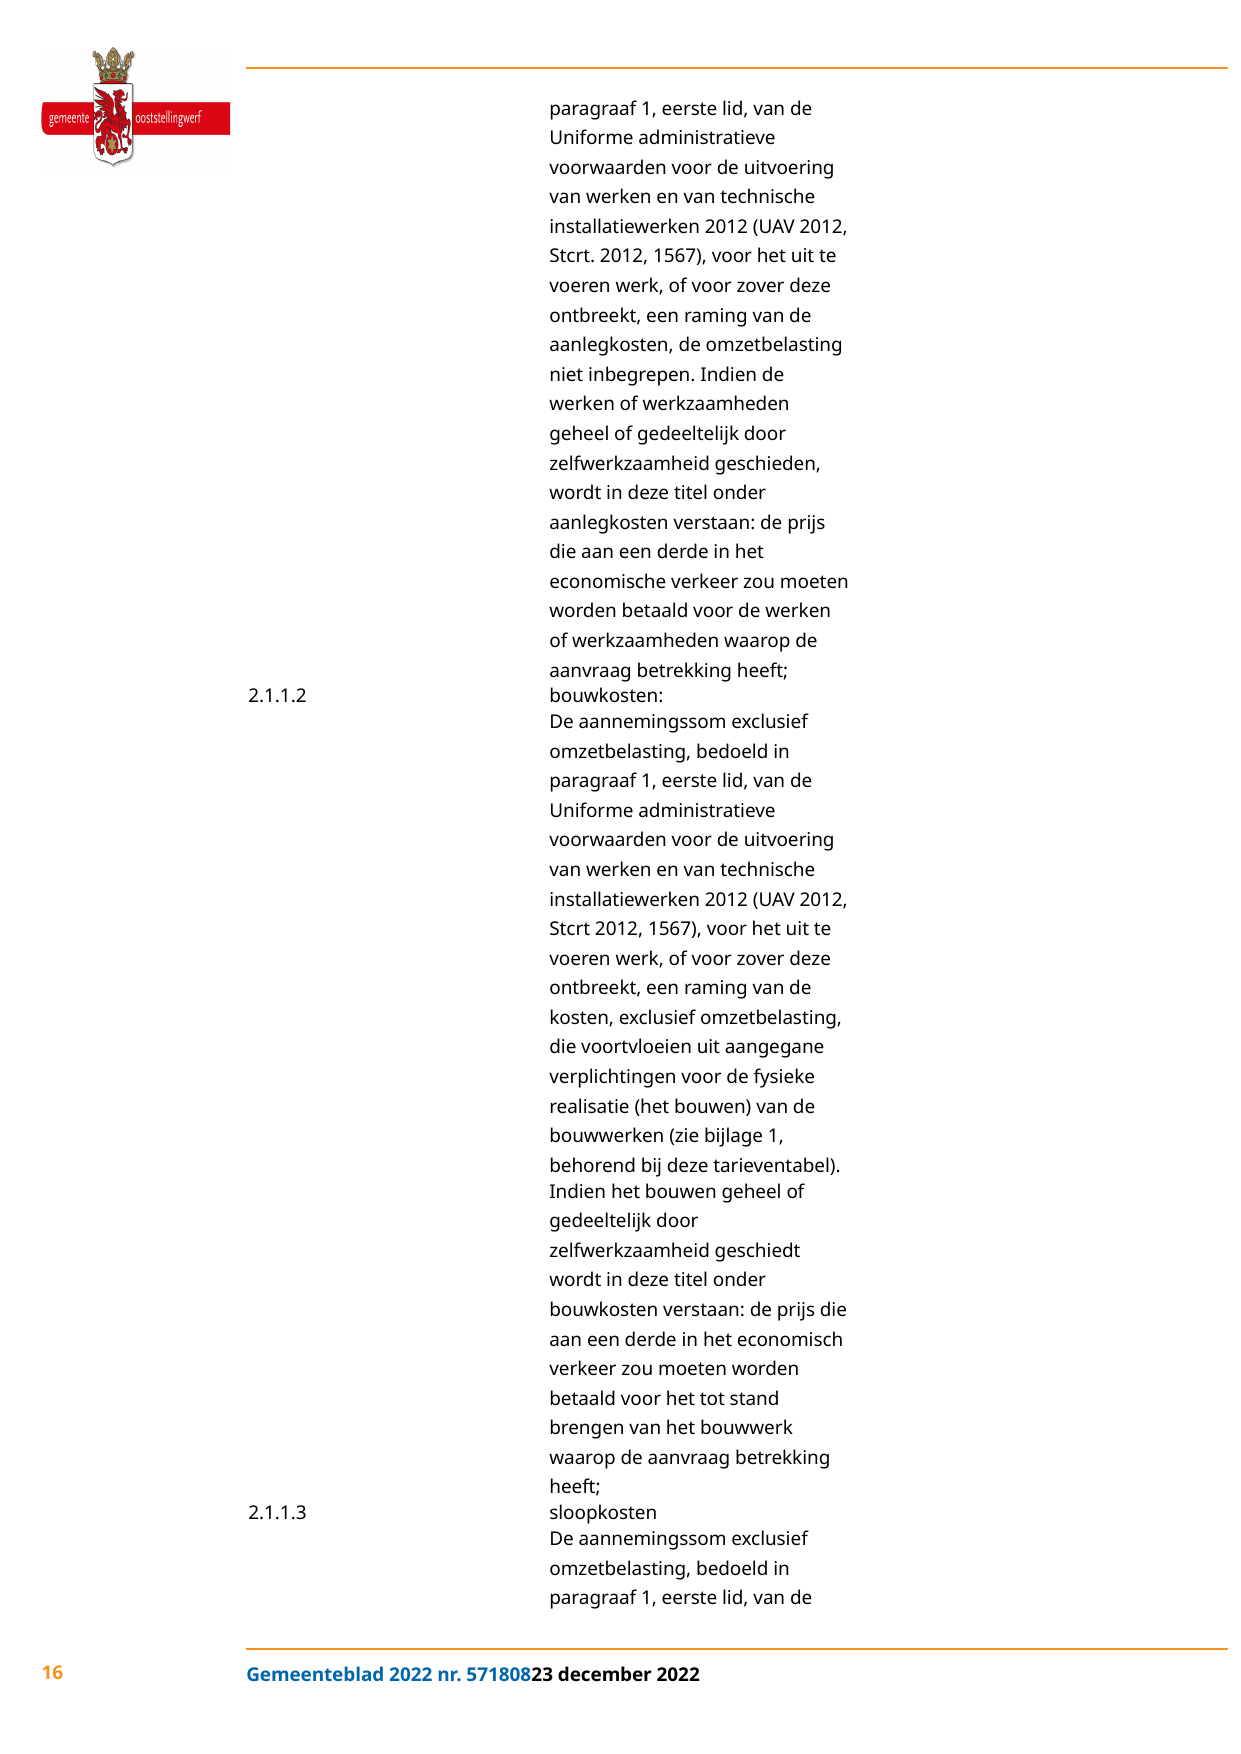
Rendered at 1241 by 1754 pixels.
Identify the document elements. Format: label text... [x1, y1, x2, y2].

table_cell [850, 1525, 1152, 1610]
table_cell [248, 1525, 549, 1610]
table_cell 2.1.1.2 [248, 683, 549, 708]
table_cell [248, 708, 549, 1178]
table_cell 2.1.1.3 [248, 1499, 549, 1525]
table_cell [248, 95, 549, 683]
table_cell bouwkosten: [549, 683, 850, 708]
table_cell [850, 683, 1152, 708]
table_cell De aannemingssom exclusief omzetbelasting, bedoeld in paragraaf 1, eerste lid, van de [549, 1525, 850, 1610]
table_cell [850, 1499, 1152, 1525]
table_cell Indien het bouwen geheel of gedeeltelijk door zelfwerkzaamheid geschiedt wordt in deze titel onder bouwkosten verstaan: de prijs die aan een derde in het economisch verkeer zou moeten worden betaald voor het tot stand brengen van het bouwwerk waarop de aanvraag betrekking heeft; [549, 1178, 850, 1499]
table_cell paragraaf 1, eerste lid, van de Uniforme administratieve voorwaarden voor de uitvoering van werken en van technische installatiewerken 2012 (UAV 2012, Stcrt. 2012, 1567), voor het uit te voeren werk, of voor zover deze ontbreekt, een raming van de aanlegkosten, de omzetbelasting niet inbegrepen. Indien de werken of werkzaamheden geheel of gedeeltelijk door zelfwerkzaamheid geschieden, wordt in deze titel onder aanlegkosten verstaan: de prijs die aan een derde in het economische verkeer zou moeten worden betaald voor de werken of werkzaamheden waarop de aanvraag betrekking heeft; [549, 95, 850, 683]
table_cell [850, 708, 1152, 1178]
table_cell sloopkosten [549, 1499, 850, 1525]
table_cell De aannemingssom exclusief omzetbelasting, bedoeld in paragraaf 1, eerste lid, van de Uniforme administratieve voorwaarden voor de uitvoering van werken en van technische installatiewerken 2012 (UAV 2012, Stcrt 2012, 1567), voor het uit te voeren werk, of voor zover deze ontbreekt, een raming van de kosten, exclusief omzetbelasting, die voortvloeien uit aangegane verplichtingen voor de fysieke realisatie (het bouwen) van de bouwwerken (zie bijlage 1, behorend bij deze tarieventabel). [549, 708, 850, 1178]
table_cell [850, 95, 1152, 683]
table_cell [248, 1178, 549, 1499]
picture [41, 47, 231, 172]
table_cell [850, 1178, 1152, 1499]
